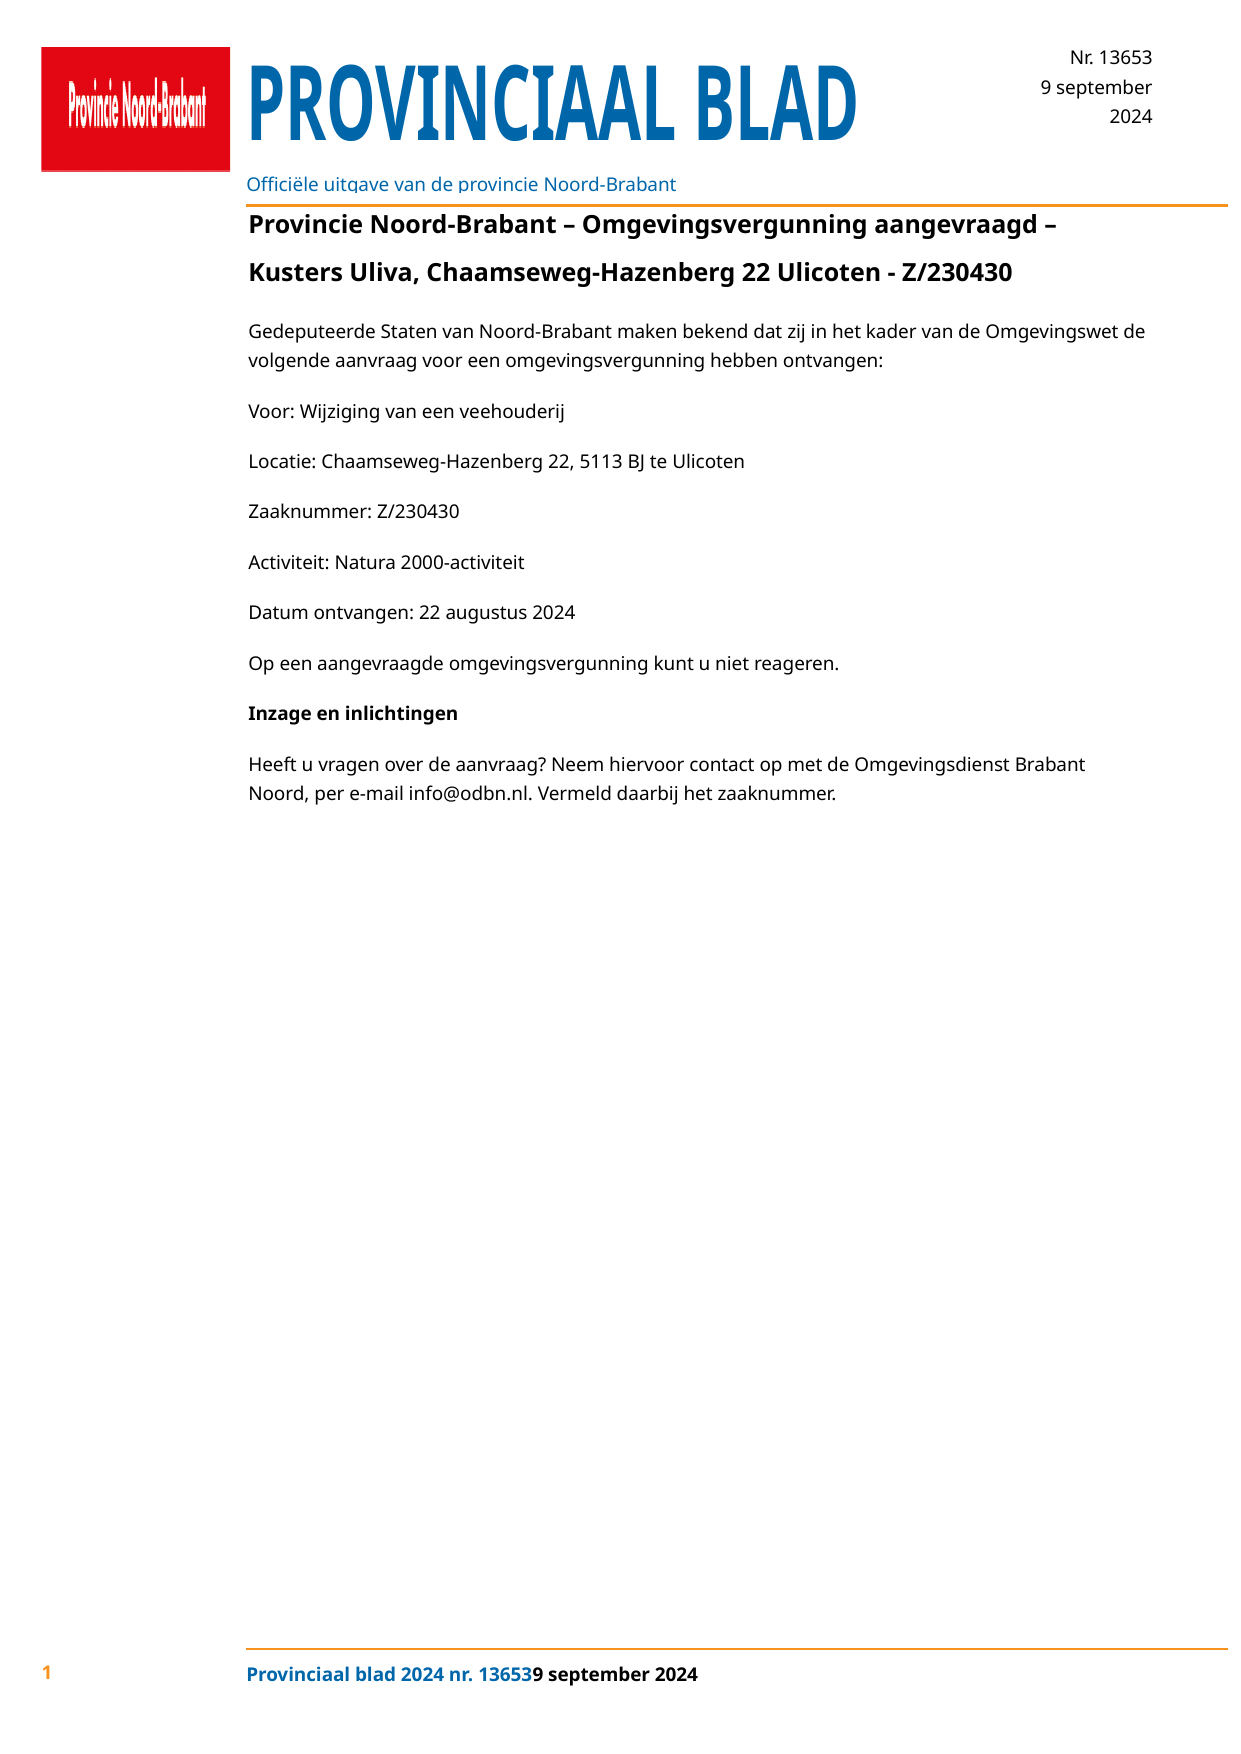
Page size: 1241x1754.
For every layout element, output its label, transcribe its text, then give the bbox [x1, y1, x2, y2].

picture [41, 47, 231, 172]
text Inzage en inlichtingen [248, 700, 1152, 726]
text Locatie: Chaamseweg-Hazenberg 22, 5113 BJ te Ulicoten [248, 448, 1152, 474]
text Heeft u vragen over de aanvraag? Neem hiervoor contact op met de Omgevingsdienst Brabant Noord, per e-mail info@odbn.nl. Vermeld daarbij het zaaknummer. [248, 751, 1152, 806]
text Op een aangevraagde omgevingsvergunning kunt u niet reageren. [248, 650, 1152, 676]
text Datum ontvangen: 22 augustus 2024 [248, 599, 1152, 625]
text Zaaknummer: Z/230430 [248, 499, 1152, 524]
text Voor: Wijziging van een veehouderij [248, 398, 1152, 424]
text Provincie Noord-Brabant – Omgevingsvergunning aangevraagd – Kusters Uliva, Chaamseweg-Hazenberg 22 Ulicoten - Z/230430 [248, 207, 1152, 288]
text Gedeputeerde Staten van Noord-Brabant maken bekend dat zij in het kader van de Omgevingswet de volgende aanvraag voor een omgevingsvergunning hebben ontvangen: [248, 318, 1152, 373]
text Activiteit: Natura 2000-activiteit [248, 549, 1152, 575]
